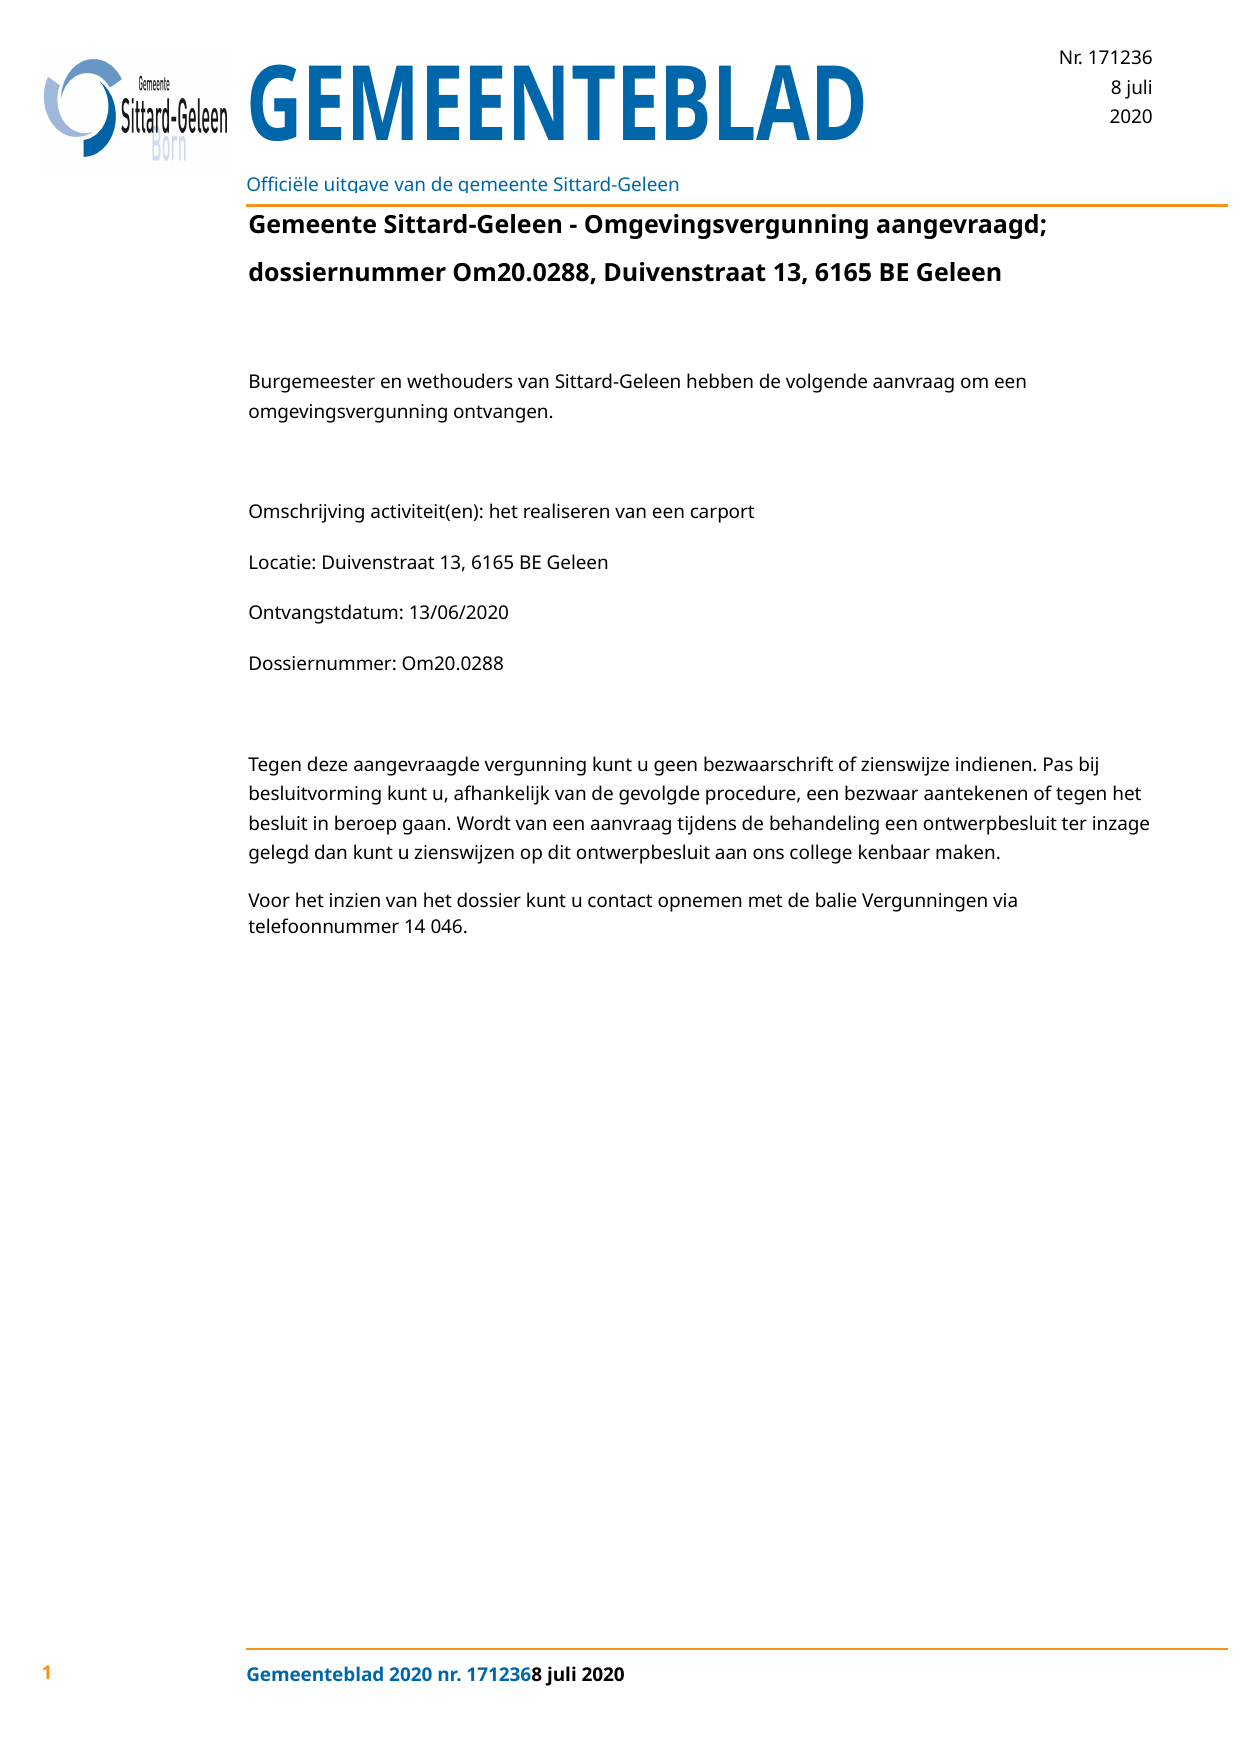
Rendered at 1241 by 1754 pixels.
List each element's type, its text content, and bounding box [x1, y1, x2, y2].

text Dossiernummer: Om20.0288 [248, 650, 1152, 676]
text Locatie: Duivenstraat 13, 6165 BE Geleen [248, 549, 1152, 575]
text Gemeente Sittard-Geleen - Omgevingsvergunning aangevraagd; dossiernummer Om20.0288, Duivenstraat 13, 6165 BE Geleen [248, 207, 1152, 288]
text Tegen deze aangevraagde vergunning kunt u geen bezwaarschrift of zienswijze indienen. Pas bij besluitvorming kunt u, afhankelijk van de gevolgde procedure, een bezwaar aantekenen of tegen het besluit in beroep gaan. Wordt van een aanvraag tijdens de behandeling een ontwerpbesluit ter inzage gelegd dan kunt u zienswijzen op dit ontwerpbesluit aan ons college kenbaar maken. [248, 751, 1152, 865]
text Burgemeester en wethouders van Sittard-Geleen hebben de volgende aanvraag om een omgevingsvergunning ontvangen. [248, 368, 1152, 424]
text Ontvangstdatum: 13/06/2020 [248, 599, 1152, 625]
picture [41, 47, 231, 172]
text Omschrijving activiteit(en): het realiseren van een carport [248, 499, 1152, 524]
text Voor het inzien van het dossier kunt u contact opnemen met de balie Vergunningen via telefoonnummer 14 046. [248, 887, 1152, 939]
